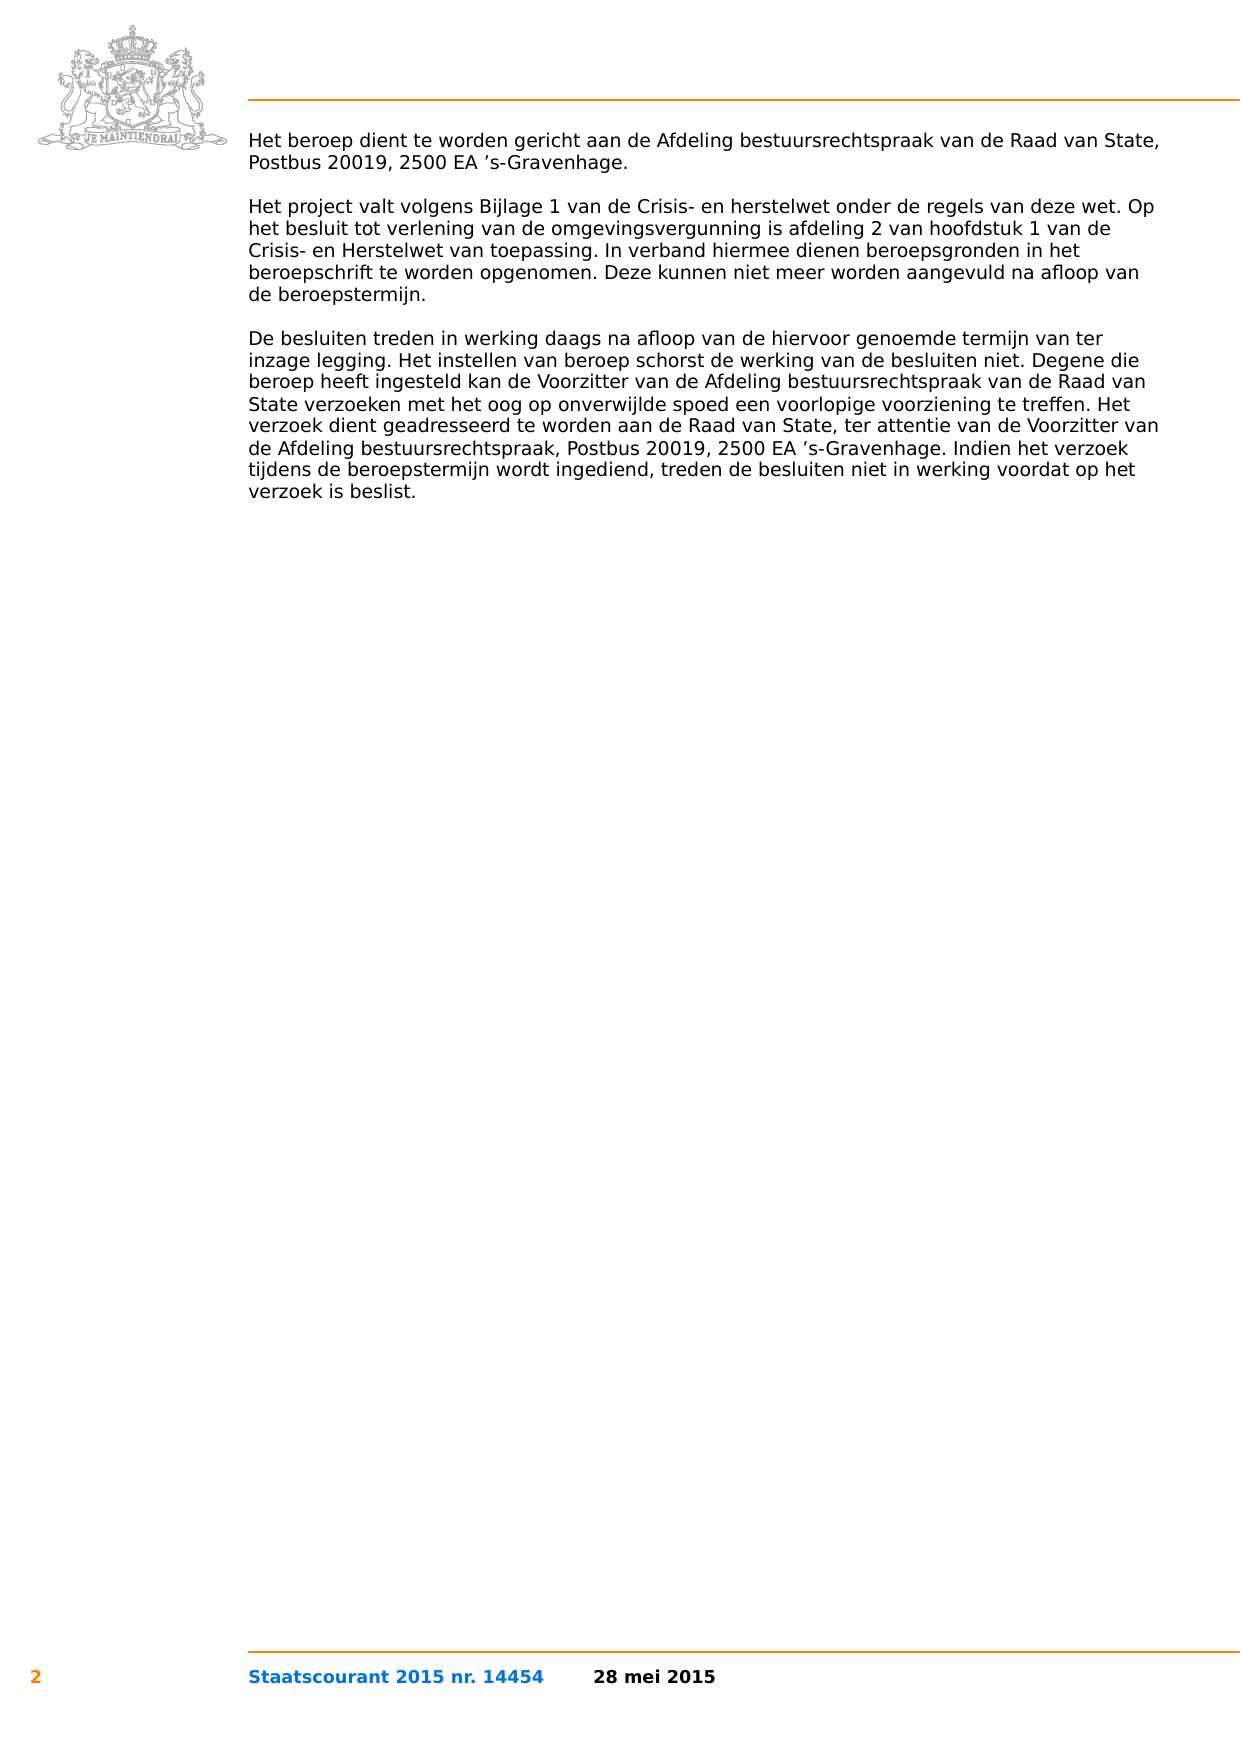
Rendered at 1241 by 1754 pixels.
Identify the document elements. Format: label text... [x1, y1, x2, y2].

picture [38, 25, 227, 150]
text De besluiten treden in werking daags na afloop van de hiervoor genoemde termijn van ter inzage legging. Het instellen van beroep schorst de werking van de besluiten niet. Degene die beroep heeft ingesteld kan de Voorzitter van de Afdeling bestuursrechtspraak van de Raad van State verzoeken met het oog op onverwijlde spoed een voorlopige voorziening te treffen. Het verzoek dient geadresseerd te worden aan de Raad van State, ter attentie van de Voorzitter van de Afdeling bestuursrechtspraak, Postbus 20019, 2500 EA ’s-Gravenhage. Indien het verzoek tijdens de beroepstermijn wordt ingediend, treden de besluiten niet in werking voordat op het verzoek is beslist. [248, 327, 1163, 503]
text Het beroep dient te worden gericht aan de Afdeling bestuursrechtspraak van de Raad van State, Postbus 20019, 2500 EA ’s-Gravenhage. [248, 130, 1163, 174]
text Het project valt volgens Bijlage 1 van de Crisis- en herstelwet onder de regels van deze wet. Op het besluit tot verlening van de omgevingsvergunning is afdeling 2 van hoofdstuk 1 van de Crisis- en Herstelwet van toepassing. In verband hiermee dienen beroepsgronden in het beroepschrift te worden opgenomen. Deze kunnen niet meer worden aangevuld na afloop van de beroepstermijn. [248, 196, 1163, 306]
